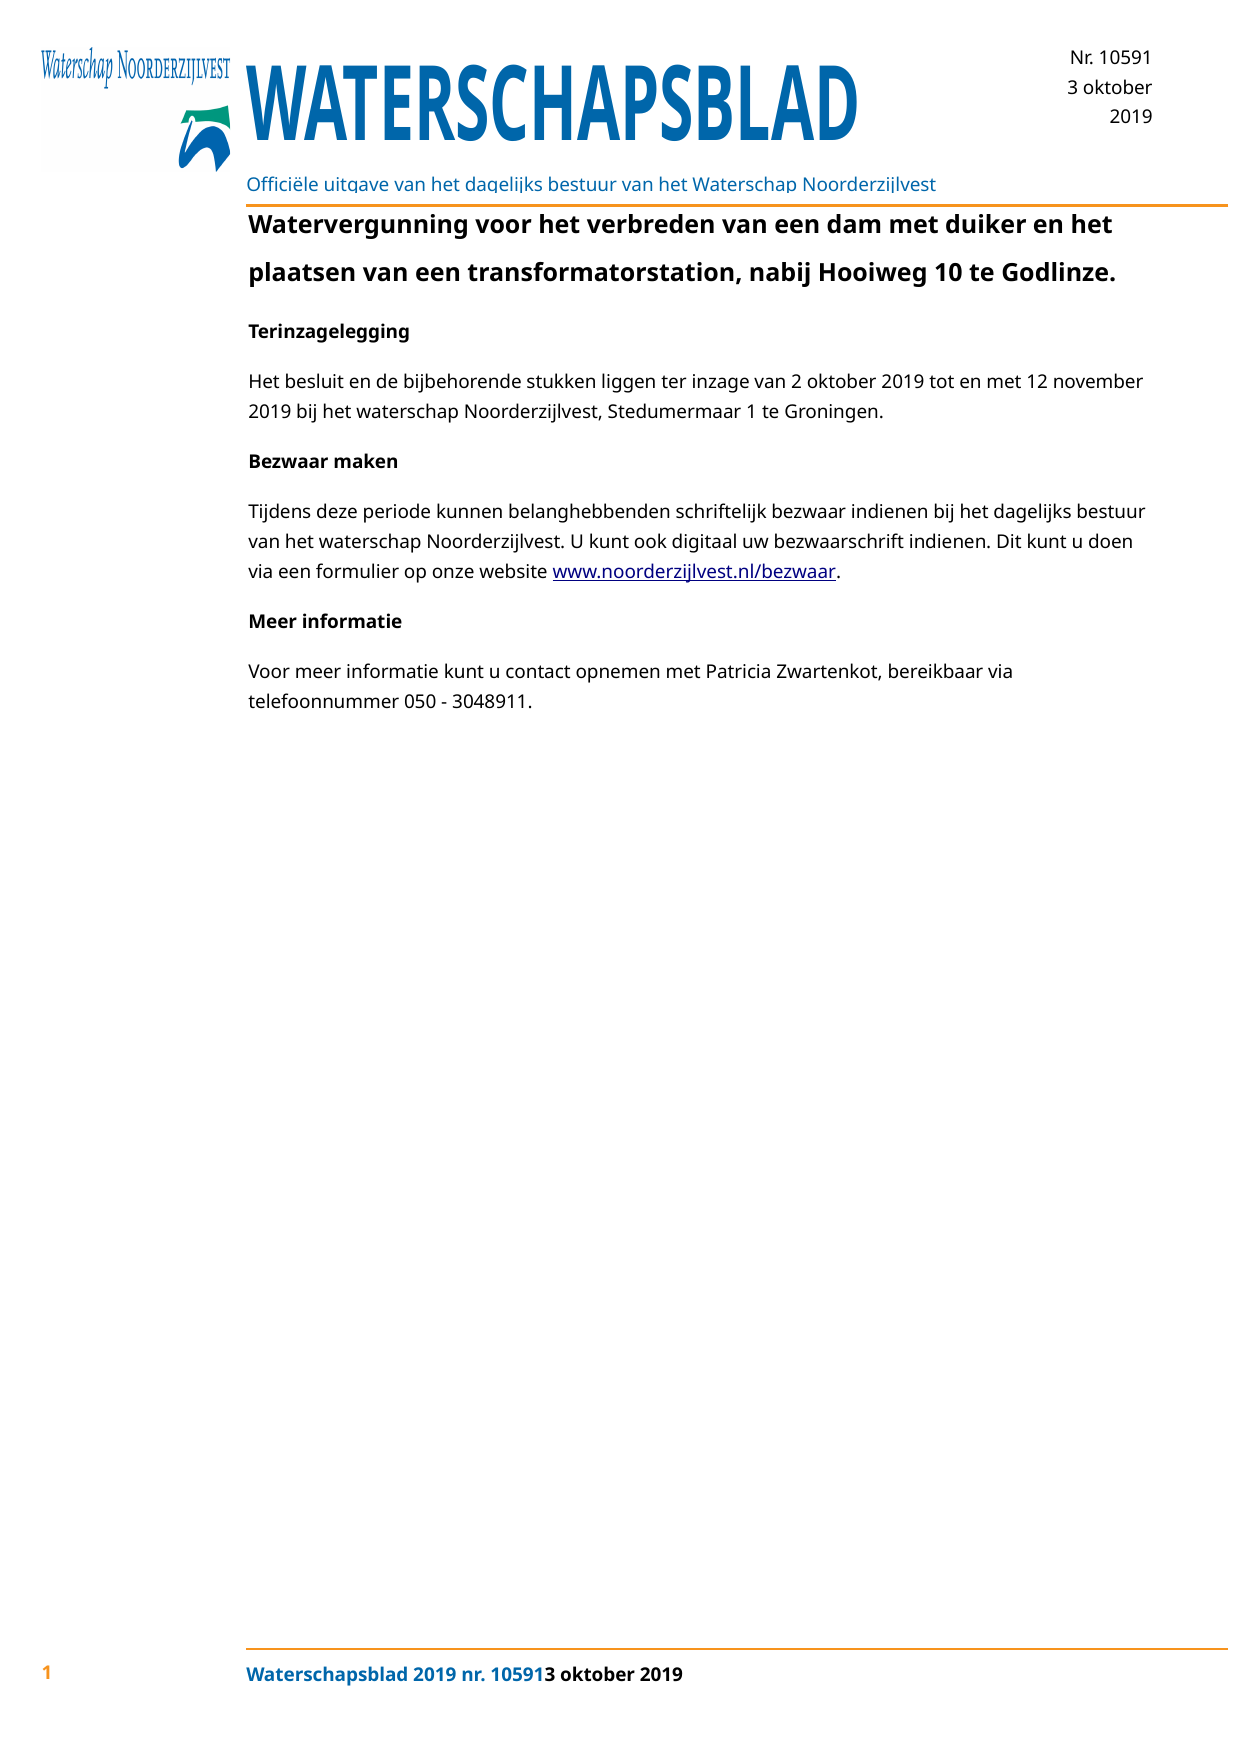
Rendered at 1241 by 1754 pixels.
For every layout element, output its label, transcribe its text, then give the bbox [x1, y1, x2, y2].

text Meer informatie [248, 608, 1152, 634]
text Voor meer informatie kunt u contact opnemen met Patricia Zwartenkot, bereikbaar via telefoonnummer 050 - 3048911. [248, 659, 1152, 714]
picture [41, 47, 231, 172]
text Terinzagelegging [248, 318, 1152, 344]
text Bezwaar maken [248, 448, 1152, 474]
text Tijdens deze periode kunnen belanghebbenden schriftelijk bezwaar indienen bij het dagelijks bestuur van het waterschap Noorderzijlvest. U kunt ook digitaal uw bezwaarschrift indienen. Dit kunt u doen via een formulier op onze website www.noorderzijlvest.nl/bezwaar. [248, 499, 1152, 584]
text Watervergunning voor het verbreden van een dam met duiker en het plaatsen van een transformatorstation, nabij Hooiweg 10 te Godlinze. [248, 207, 1152, 288]
text Het besluit en de bijbehorende stukken liggen ter inzage van 2 oktober 2019 tot en met 12 november 2019 bij het waterschap Noorderzijlvest, Stedumermaar 1 te Groningen. [248, 368, 1152, 424]
